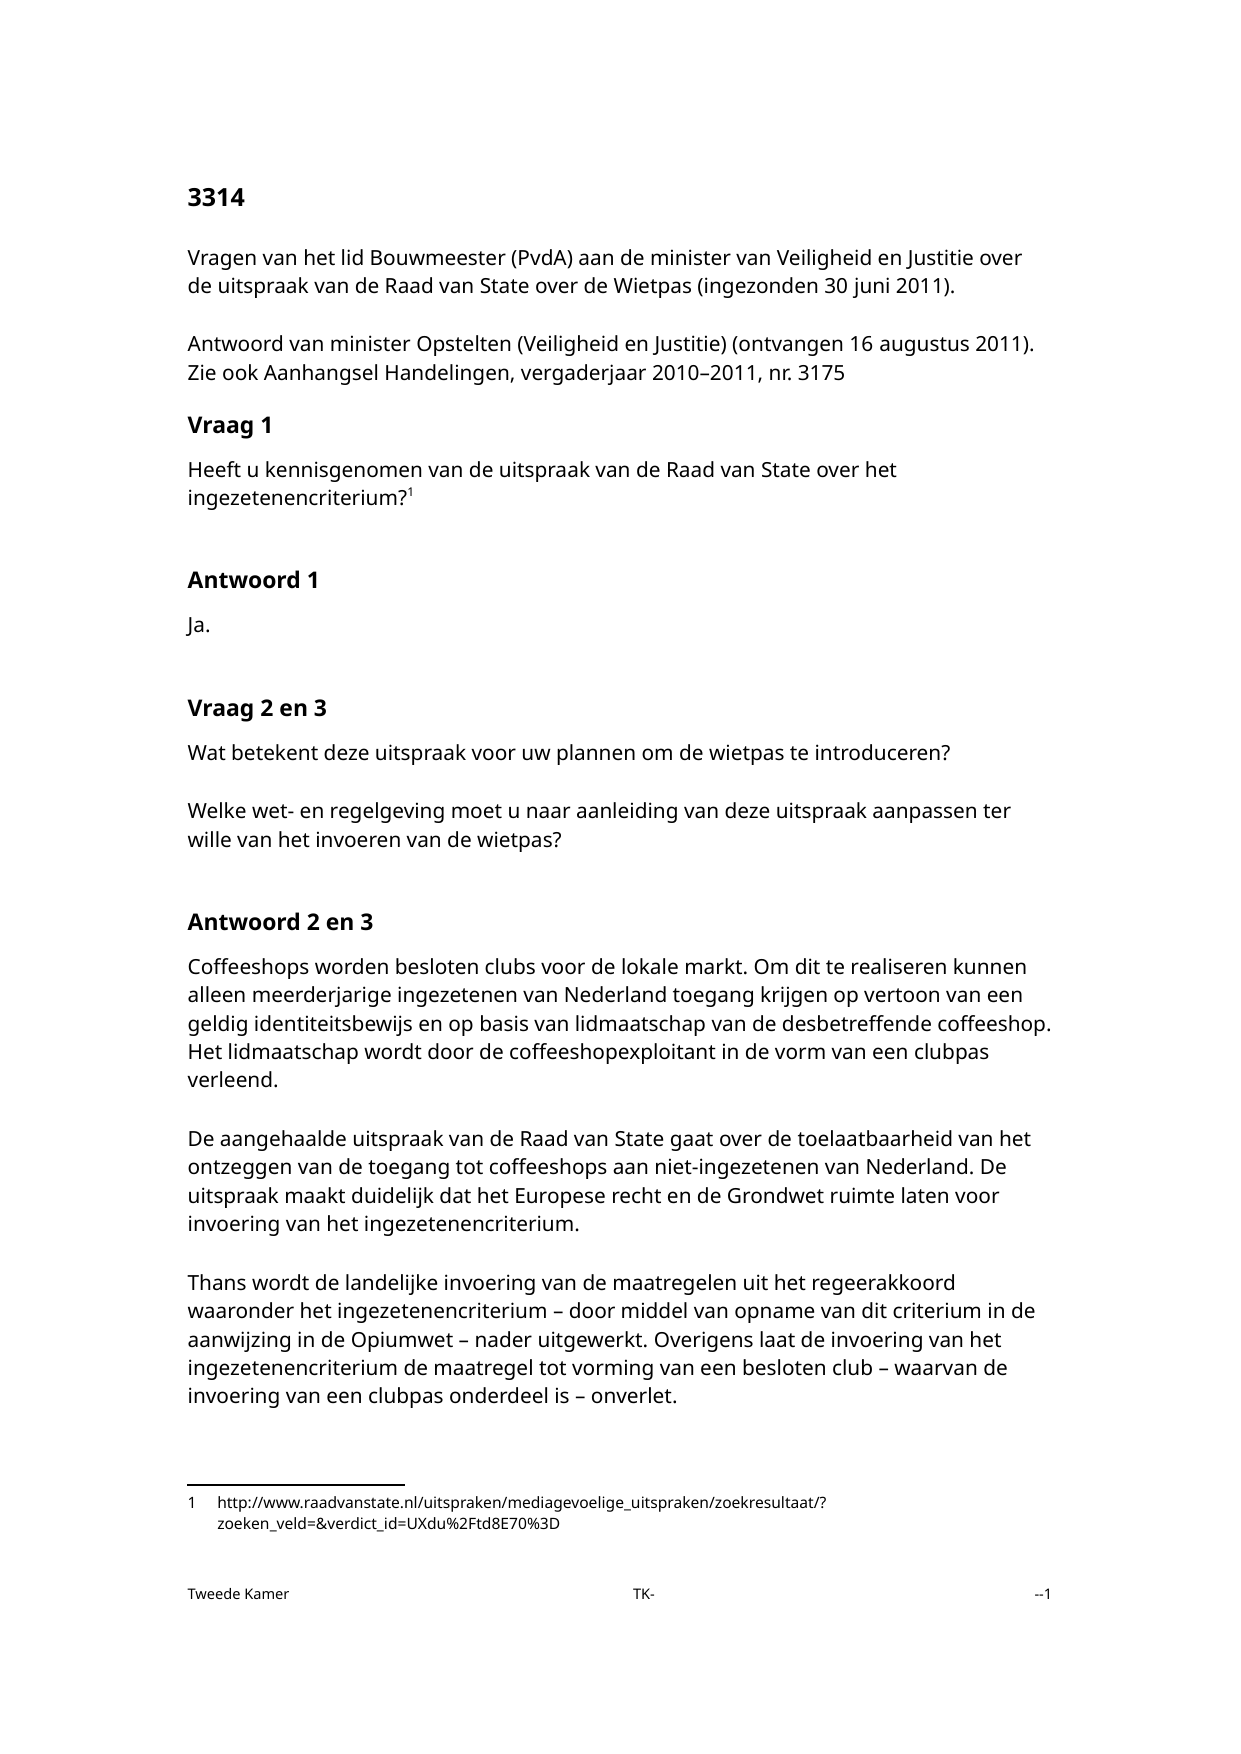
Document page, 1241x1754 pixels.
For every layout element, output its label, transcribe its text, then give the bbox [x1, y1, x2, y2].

subtitle Vraag 1 [187, 409, 1053, 440]
text Wat betekent deze uitspraak voor uw plannen om de wietpas te introduceren? [187, 738, 1053, 766]
subtitle Antwoord 1 [187, 564, 1053, 596]
text Coffeeshops worden besloten clubs voor de lokale markt. Om dit te realiseren kunnen alleen meerderjarige ingezetenen van Nederland toegang krijgen op vertoon van een geldig identiteitsbewijs en op basis van lidmaatschap van de desbetreffende coffeeshop. Het lidmaatschap wordt door de coffeeshopexploitant in de vorm van een clubpas verleend. [187, 952, 1053, 1094]
subtitle Vraag 2 en 3 [187, 692, 1053, 723]
text Vragen van het lid Bouwmeester (PvdA) aan de minister van Veiligheid en Justitie over de uitspraak van de Raad van State over de Wietpas (ingezonden 30 juni 2011). [187, 243, 1053, 300]
text De aangehaalde uitspraak van de Raad van State gaat over de toelaatbaarheid van het ontzeggen van de toegang tot coffeeshops aan niet-ingezetenen van Nederland. De uitspraak maakt duidelijk dat het Europese recht en de Grondwet ruimte laten voor invoering van het ingezetenencriterium. [187, 1124, 1053, 1238]
text Ja. [187, 611, 1053, 639]
text Welke wet- en regelgeving moet u naar aanleiding van deze uitspraak aanpassen ter wille van het invoeren van de wietpas? [187, 796, 1053, 853]
subtitle Antwoord 2 en 3 [187, 906, 1053, 937]
text http://www.raadvanstate.nl/uitspraken/mediagevoelige_uitspraken/zoekresultaat/?zoeken_veld=&verdict_id=UXdu%2Ftd8E70%3D [187, 1477, 1053, 1534]
text Antwoord van minister Opstelten (Veiligheid en Justitie) (ontvangen 16 augustus 2011). Zie ook Aanhangsel Handelingen, vergaderjaar 2010–2011, nr. 3175 [187, 329, 1053, 386]
text 3314 [187, 179, 1053, 213]
text Thans wordt de landelijke invoering van de maatregelen uit het regeerakkoord waaronder het ingezetenencriterium – door middel van opname van dit criterium in de aanwijzing in de Opiumwet – nader uitgewerkt. Overigens laat de invoering van het ingezetenencriterium de maatregel tot vorming van een besloten club – waarvan de invoering van een clubpas onderdeel is – onverlet. [187, 1268, 1053, 1410]
text Heeft u kennisgenomen van de uitspraak van de Raad van State over het ingezetenencriterium? [187, 455, 1053, 512]
